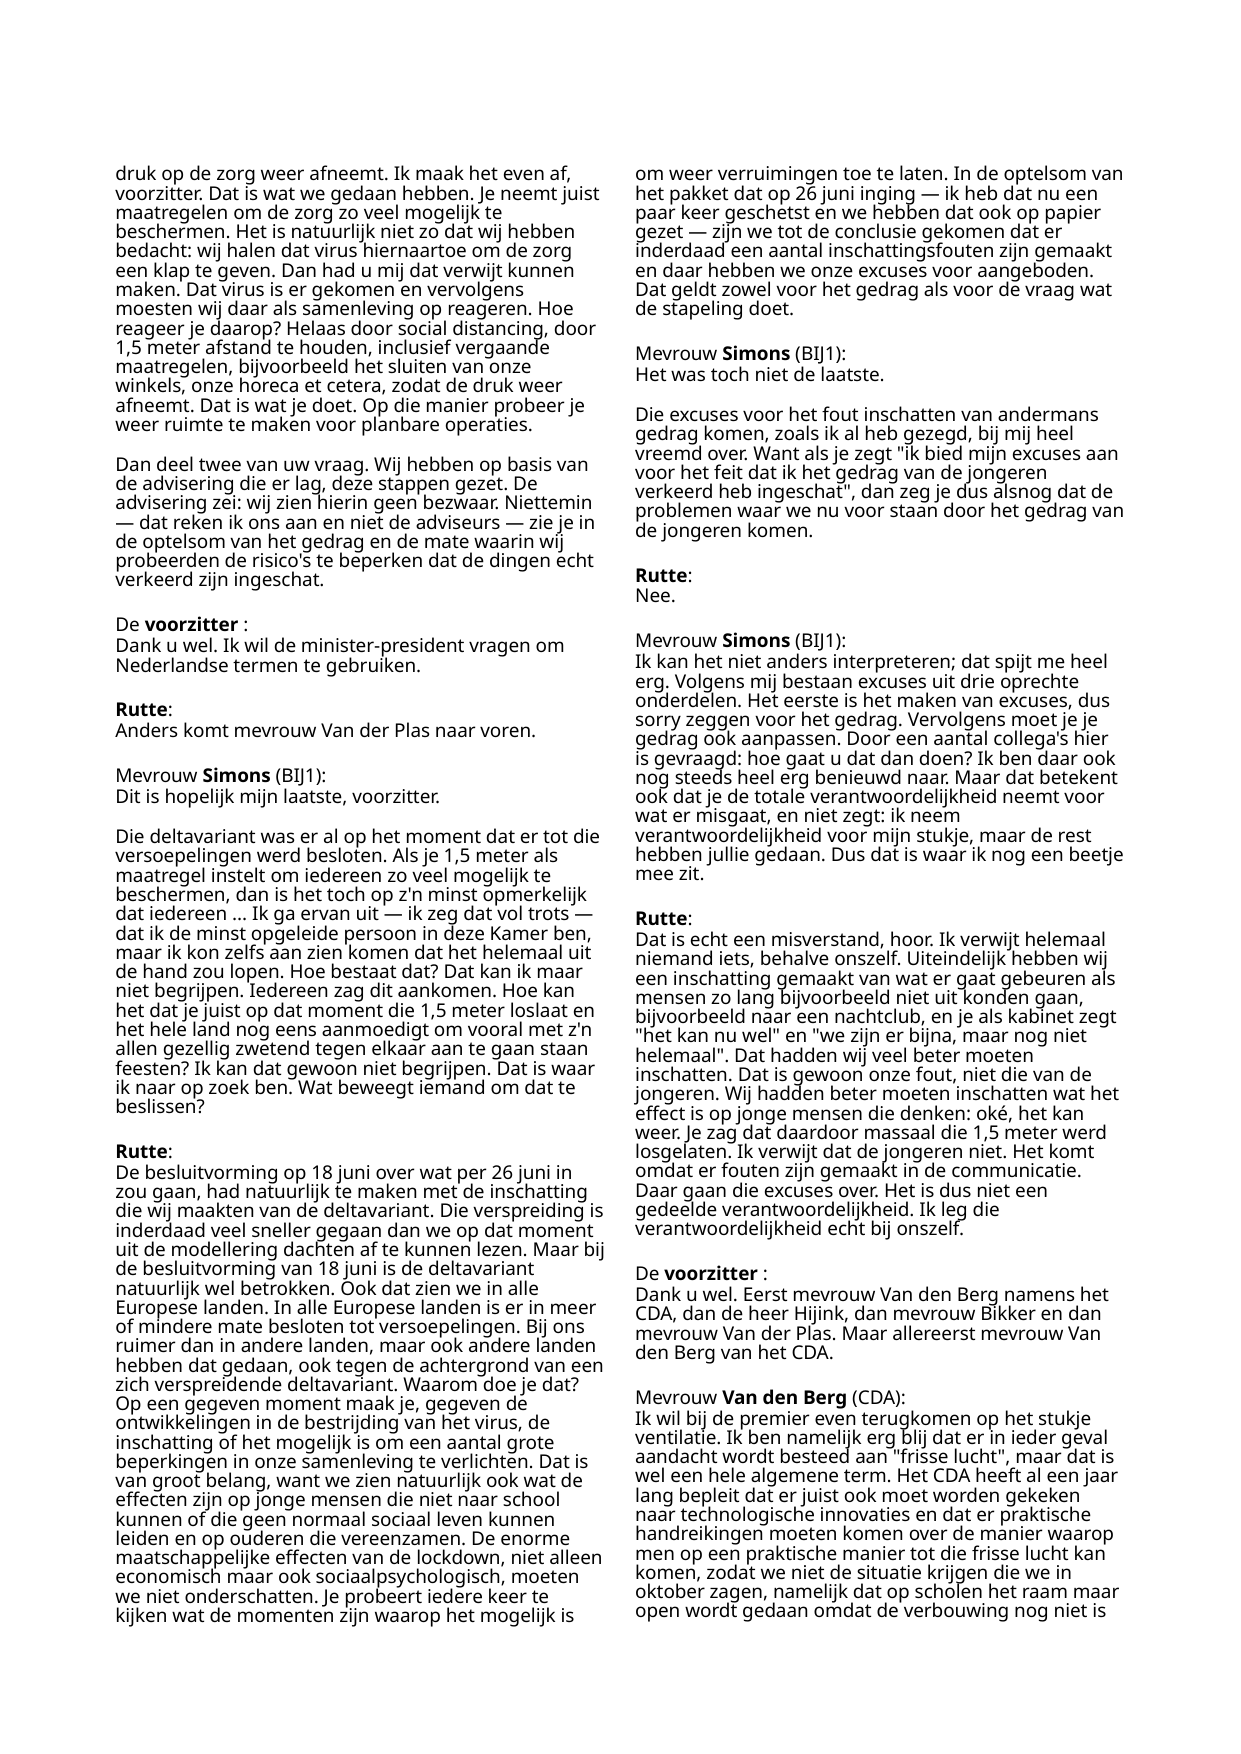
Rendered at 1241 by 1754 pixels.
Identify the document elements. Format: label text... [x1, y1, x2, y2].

text Dan deel twee van uw vraag. Wij hebben op basis van de advisering die er lag, deze stappen gezet. De advisering zei: wij zien hierin geen bezwaar. Niettemin — dat reken ik ons aan en niet de adviseurs — zie je in de optelsom van het gedrag en de mate waarin wij probeerden de risico's te beperken dat de dingen echt verkeerd zijn ingeschat. [115, 456, 605, 591]
text Anders komt mevrouw Van der Plas naar voren. [115, 722, 605, 742]
text Rutte: [115, 697, 605, 722]
text Mevrouw Simons (BIJ1): [115, 762, 605, 788]
text om weer verruimingen toe te laten. In de optelsom van het pakket dat op 26 juni inging — ik heb dat nu een paar keer geschetst en we hebben dat ook op papier gezet — zijn we tot de conclusie gekomen dat er inderdaad een aantal inschattingsfouten zijn gemaakt en daar hebben we onze excuses voor aangeboden. Dat geldt zowel voor het gedrag als voor de vraag wat de stapeling doet. [635, 165, 1125, 319]
text Die deltavariant was er al op het moment dat er tot die versoepelingen werd besloten. Als je 1,5 meter als maatregel instelt om iedereen zo veel mogelijk te beschermen, dan is het toch op z'n minst opmerkelijk dat iedereen ... Ik ga ervan uit — ik zeg dat vol trots — dat ik de minst opgeleide persoon in deze Kamer ben, maar ik kon zelfs aan zien komen dat het helemaal uit de hand zou lopen. Hoe bestaat dat? Dat kan ik maar niet begrijpen. Iedereen zag dit aankomen. Hoe kan het dat je juist op dat moment die 1,5 meter loslaat en het hele land nog eens aanmoedigt om vooral met z'n allen gezellig zwetend tegen elkaar aan te gaan staan feesten? Ik kan dat gewoon niet begrijpen. Dat is waar ik naar op zoek ben. Wat beweegt iemand om dat te beslissen? [115, 828, 605, 1117]
text Mevrouw Van den Berg (CDA): [635, 1384, 1125, 1410]
text Dat is echt een misverstand, hoor. Ik verwijt helemaal niemand iets, behalve onszelf. Uiteindelijk hebben wij een inschatting gemaakt van wat er gaat gebeuren als mensen zo lang bijvoorbeeld niet uit konden gaan, bijvoorbeeld naar een nachtclub, en je als kabinet zegt "het kan nu wel" en "we zijn er bijna, maar nog niet helemaal". Dat hadden wij veel beter moeten inschatten. Dat is gewoon onze fout, niet die van de jongeren. Wij hadden beter moeten inschatten wat het effect is op jonge mensen die denken: oké, het kan weer. Je zag dat daardoor massaal die 1,5 meter werd losgelaten. Ik verwijt dat de jongeren niet. Het komt omdat er fouten zijn gemaakt in de communicatie. Daar gaan die excuses over. Het is dus niet een gedeelde verantwoordelijkheid. Ik leg die verantwoordelijkheid echt bij onszelf. [635, 931, 1125, 1239]
text Het was toch niet de laatste. [635, 366, 1125, 385]
text Nee. [635, 587, 1125, 607]
text Ik wil bij de premier even terugkomen op het stukje ventilatie. Ik ben namelijk erg blij dat er in ieder geval aandacht wordt besteed aan "frisse lucht", maar dat is wel een hele algemene term. Het CDA heeft al een jaar lang bepleit dat er juist ook moet worden gekeken naar technologische innovaties en dat er praktische handreikingen moeten komen over de manier waarop men op een praktische manier tot die frisse lucht kan komen, zodat we niet de situatie krijgen die we in oktober zagen, namelijk dat op scholen het raam maar open wordt gedaan omdat de verbouwing nog niet is [635, 1410, 1125, 1622]
text Dank u wel. Eerst mevrouw Van den Berg namens het CDA, dan de heer Hijink, dan mevrouw Bikker en dan mevrouw Van der Plas. Maar allereerst mevrouw Van den Berg van het CDA. [635, 1286, 1125, 1363]
text Mevrouw Simons (BIJ1): [635, 340, 1125, 366]
text Rutte: [635, 905, 1125, 931]
text De besluitvorming op 18 juni over wat per 26 juni in zou gaan, had natuurlijk te maken met de inschatting die wij maakten van de deltavariant. Die verspreiding is inderdaad veel sneller gegaan dan we op dat moment uit de modellering dachten af te kunnen lezen. Maar bij de besluitvorming van 18 juni is de deltavariant natuurlijk wel betrokken. Ook dat zien we in alle Europese landen. In alle Europese landen is er in meer of mindere mate besloten tot versoepelingen. Bij ons ruimer dan in andere landen, maar ook andere landen hebben dat gedaan, ook tegen de achtergrond van een zich verspreidende deltavariant. Waarom doe je dat? Op een gegeven moment maak je, gegeven de ontwikkelingen in de bestrijding van het virus, de inschatting of het mogelijk is om een aantal grote beperkingen in onze samenleving te verlichten. Dat is van groot belang, want we zien natuurlijk ook wat de effecten zijn op jonge mensen die niet naar school kunnen of die geen normaal sociaal leven kunnen leiden en op ouderen die vereenzamen. De enorme maatschappelijke effecten van de lockdown, niet alleen economisch maar ook sociaalpsychologisch, moeten we niet onderschatten. Je probeert iedere keer te kijken wat de momenten zijn waarop het mogelijk is [115, 1164, 605, 1626]
text Ik kan het niet anders interpreteren; dat spijt me heel erg. Volgens mij bestaan excuses uit drie oprechte onderdelen. Het eerste is het maken van excuses, dus sorry zeggen voor het gedrag. Vervolgens moet je je gedrag ook aanpassen. Door een aantal collega's hier is gevraagd: hoe gaat u dat dan doen? Ik ben daar ook nog steeds heel erg benieuwd naar. Maar dat betekent ook dat je de totale verantwoordelijkheid neemt voor wat er misgaat, en niet zegt: ik neem verantwoordelijkheid voor mijn stukje, maar de rest hebben jullie gedaan. Dus dat is waar ik nog een beetje mee zit. [635, 653, 1125, 884]
text Mevrouw Simons (BIJ1): [635, 628, 1125, 653]
text Rutte: [115, 1138, 605, 1164]
text Dank u wel. Ik wil de minister-president vragen om Nederlandse termen te gebruiken. [115, 637, 605, 676]
text De voorzitter : [635, 1260, 1125, 1286]
text De voorzitter : [115, 612, 605, 637]
text Dit is hopelijk mijn laatste, voorzitter. [115, 788, 605, 807]
text Rutte: [635, 562, 1125, 587]
text Die excuses voor het fout inschatten van andermans gedrag komen, zoals ik al heb gezegd, bij mij heel vreemd over. Want als je zegt "ik bied mijn excuses aan voor het feit dat ik het gedrag van de jongeren verkeerd heb ingeschat", dan zeg je dus alsnog dat de problemen waar we nu voor staan door het gedrag van de jongeren komen. [635, 406, 1125, 541]
text druk op de zorg weer afneemt. Ik maak het even af, voorzitter. Dat is wat we gedaan hebben. Je neemt juist maatregelen om de zorg zo veel mogelijk te beschermen. Het is natuurlijk niet zo dat wij hebben bedacht: wij halen dat virus hiernaartoe om de zorg een klap te geven. Dan had u mij dat verwijt kunnen maken. Dat virus is er gekomen en vervolgens moesten wij daar als samenleving op reageren. Hoe reageer je daarop? Helaas door social distancing, door 1,5 meter afstand te houden, inclusief vergaande maatregelen, bijvoorbeeld het sluiten van onze winkels, onze horeca et cetera, zodat de druk weer afneemt. Dat is wat je doet. Op die manier probeer je weer ruimte te maken voor planbare operaties. [115, 165, 605, 435]
